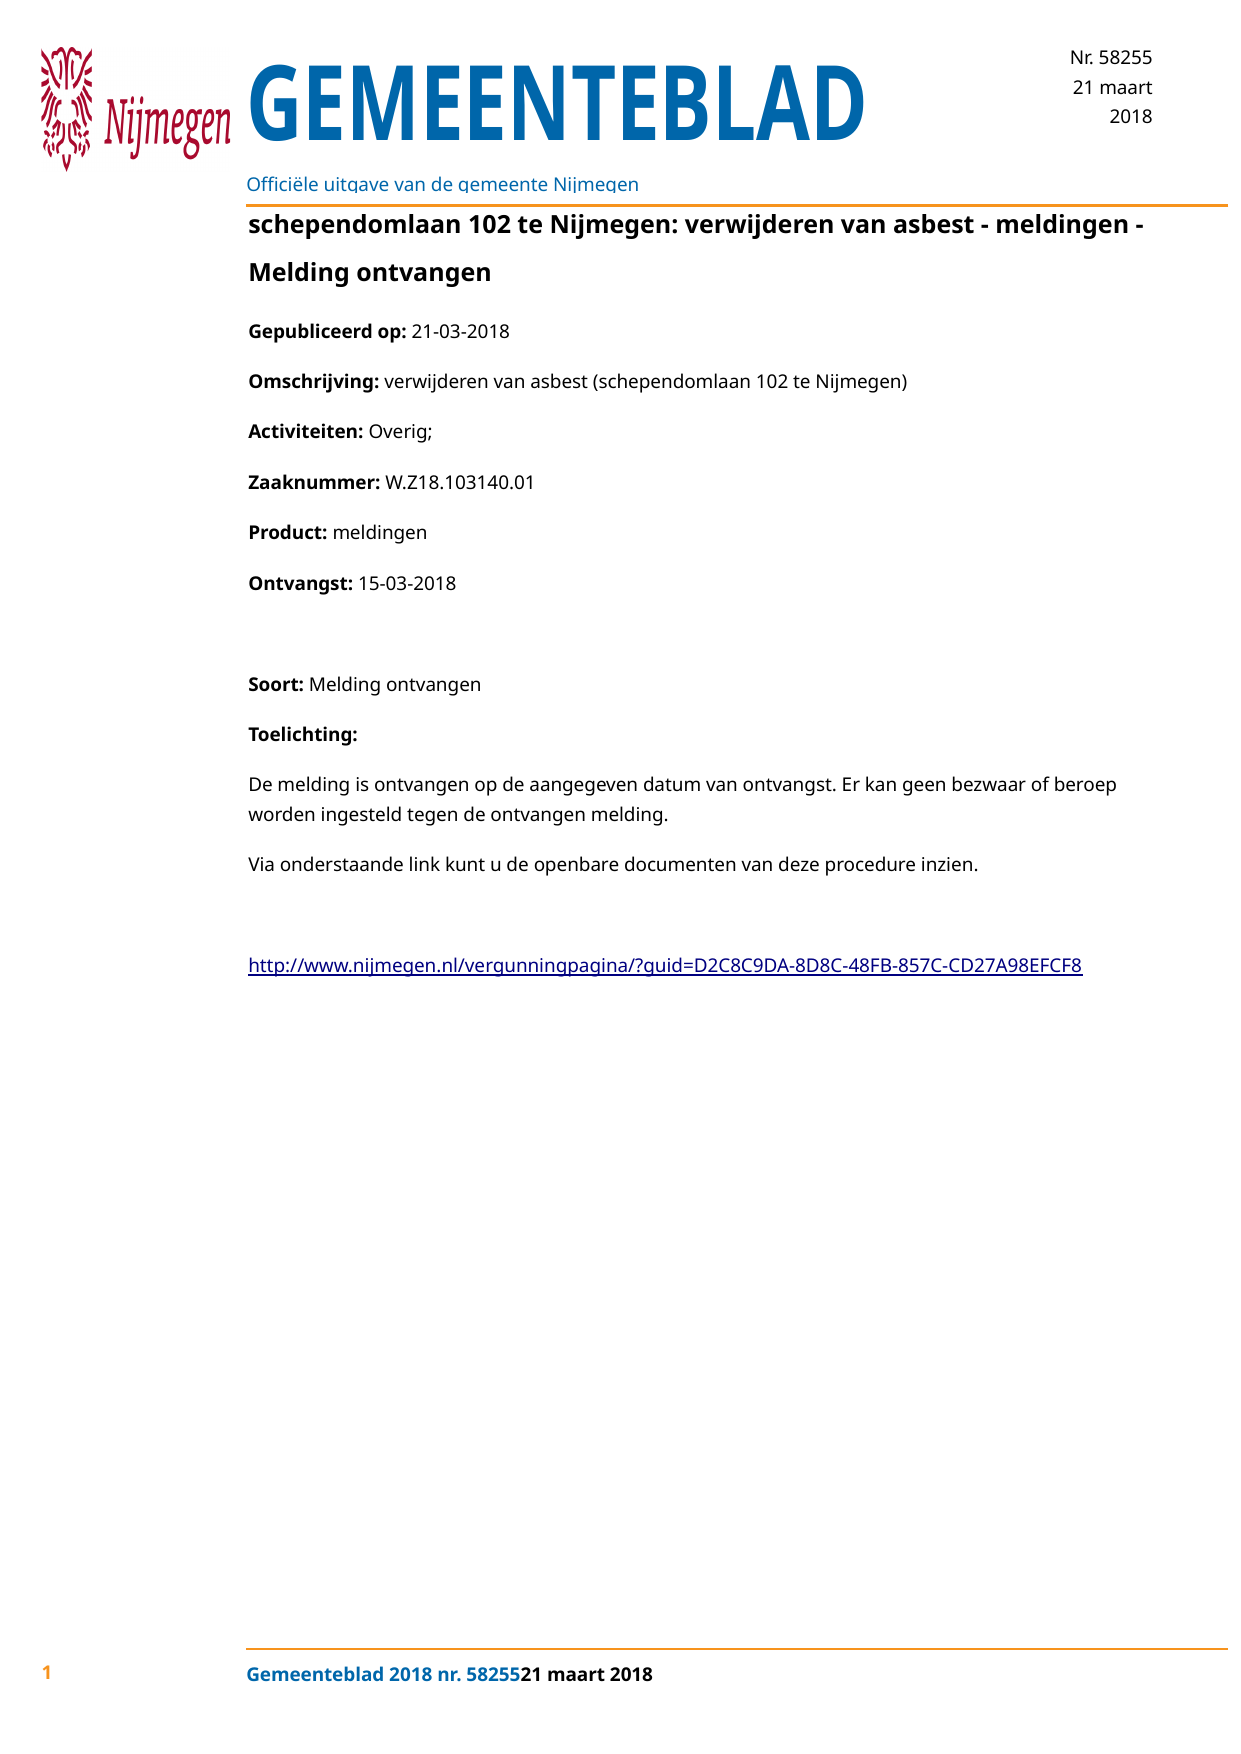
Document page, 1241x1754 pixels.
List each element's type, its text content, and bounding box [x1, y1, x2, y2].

text http://www.nijmegen.nl/vergunningpagina/?guid=D2C8C9DA-8D8C-48FB-857C-CD27A98EFCF8 [248, 952, 1152, 978]
picture [41, 47, 231, 172]
text De melding is ontvangen op de aangegeven datum van ontvangst. Er kan geen bezwaar of beroep worden ingesteld tegen de ontvangen melding. [248, 772, 1152, 827]
text Omschrijving: verwijderen van asbest (schependomlaan 102 te Nijmegen) [248, 368, 1152, 394]
text schependomlaan 102 te Nijmegen: verwijderen van asbest - meldingen - Melding ontvangen [248, 207, 1152, 288]
text Product: meldingen [248, 519, 1152, 545]
text Ontvangst: 15-03-2018 [248, 570, 1152, 596]
text Toelichting: [248, 721, 1152, 747]
text Zaaknummer: W.Z18.103140.01 [248, 469, 1152, 495]
text Gepubliceerd op: 21-03-2018 [248, 318, 1152, 344]
text Activiteiten: Overig; [248, 419, 1152, 444]
text Soort: Melding ontvangen [248, 671, 1152, 697]
text Via onderstaande link kunt u de openbare documenten van deze procedure inzien. [248, 852, 1152, 877]
